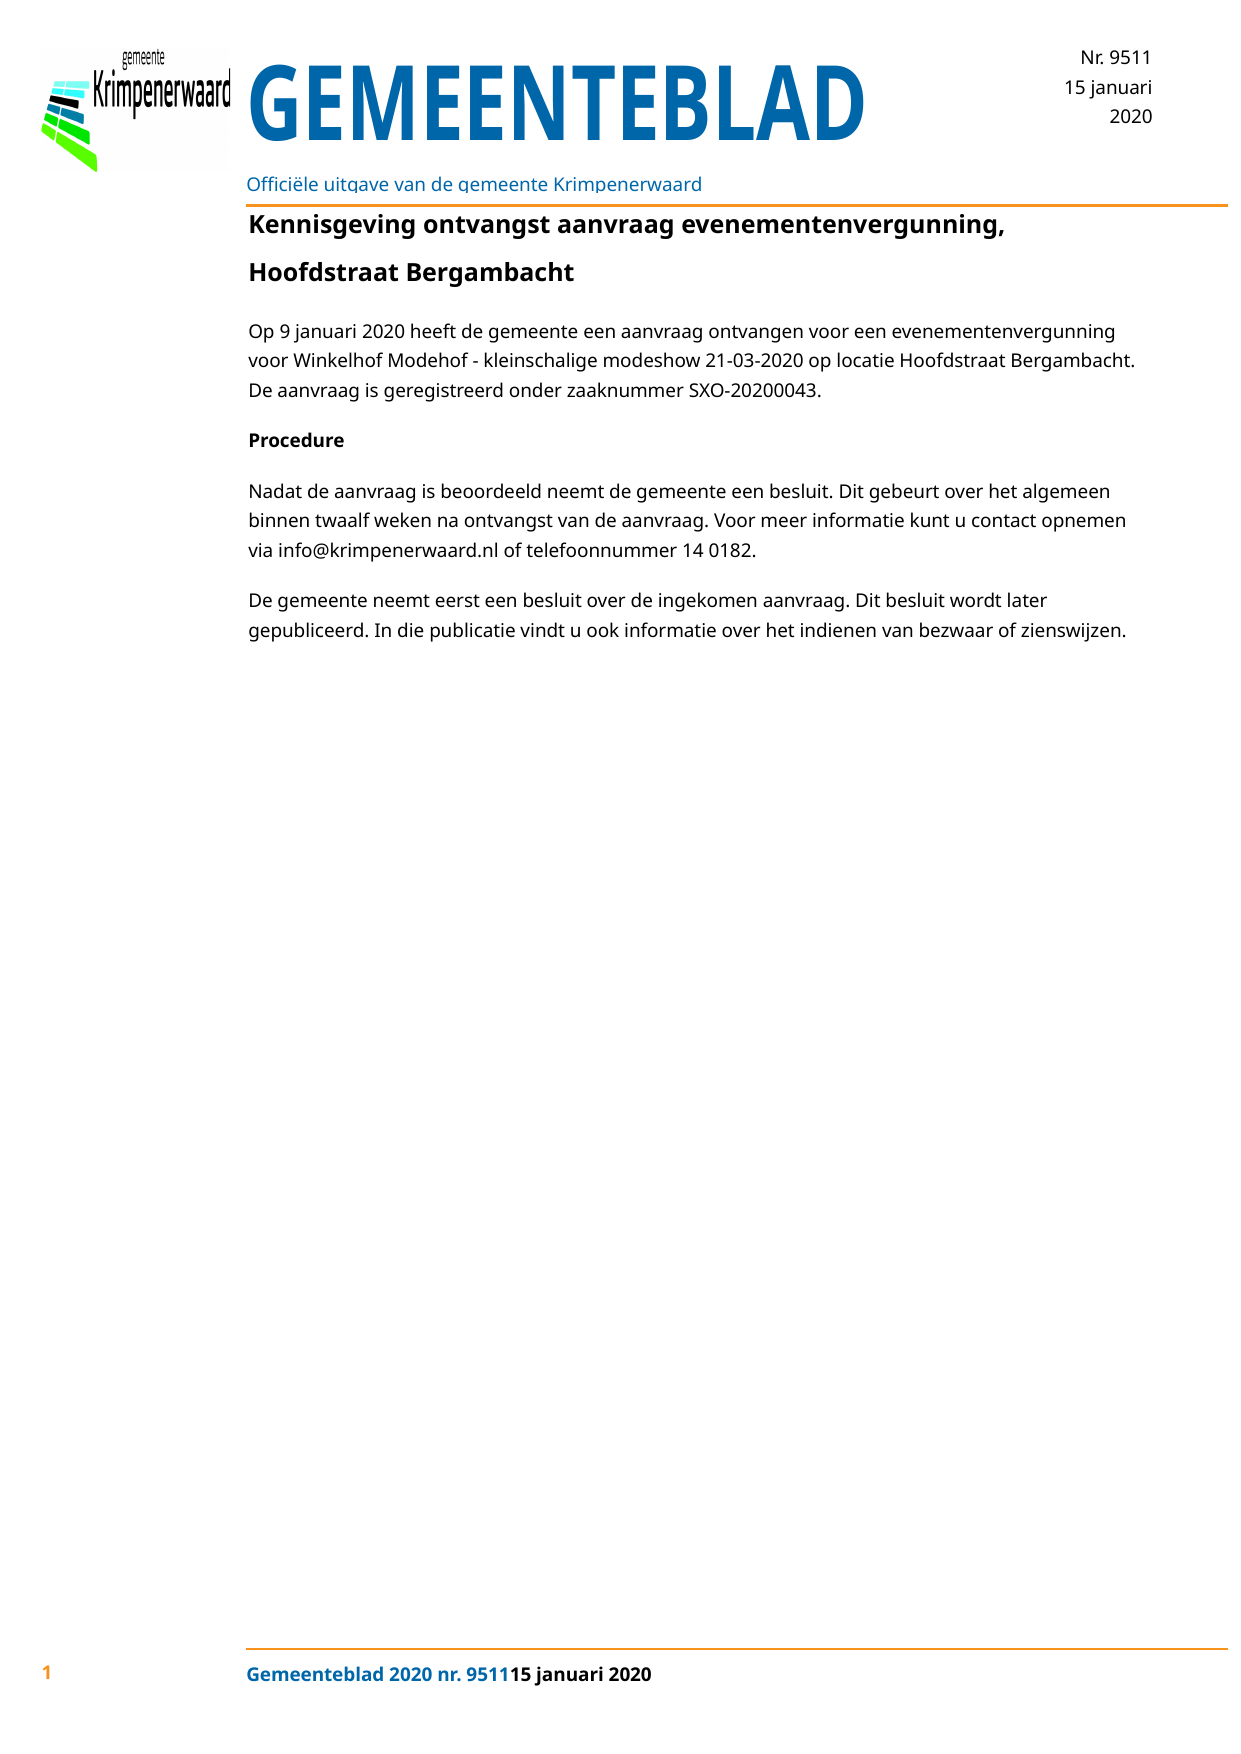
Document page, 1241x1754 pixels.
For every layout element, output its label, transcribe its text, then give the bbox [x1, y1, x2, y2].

text Op 9 januari 2020 heeft de gemeente een aanvraag ontvangen voor een evenementenvergunning voor Winkelhof Modehof - kleinschalige modeshow 21-03-2020 op locatie Hoofdstraat Bergambacht. De aanvraag is geregistreerd onder zaaknummer SXO-20200043. [248, 318, 1152, 403]
text Procedure [248, 427, 1152, 453]
text Nadat de aanvraag is beoordeeld neemt de gemeente een besluit. Dit gebeurt over het algemeen binnen twaalf weken na ontvangst van de aanvraag. Voor meer informatie kunt u contact opnemen via info@krimpenerwaard.nl of telefoonnummer 14 0182. [248, 478, 1152, 563]
picture [41, 47, 231, 172]
text De gemeente neemt eerst een besluit over de ingekomen aanvraag. Dit besluit wordt later gepubliceerd. In die publicatie vindt u ook informatie over het indienen van bezwaar of zienswijzen. [248, 587, 1152, 643]
text Kennisgeving ontvangst aanvraag evenementenvergunning, Hoofdstraat Bergambacht [248, 207, 1152, 288]
